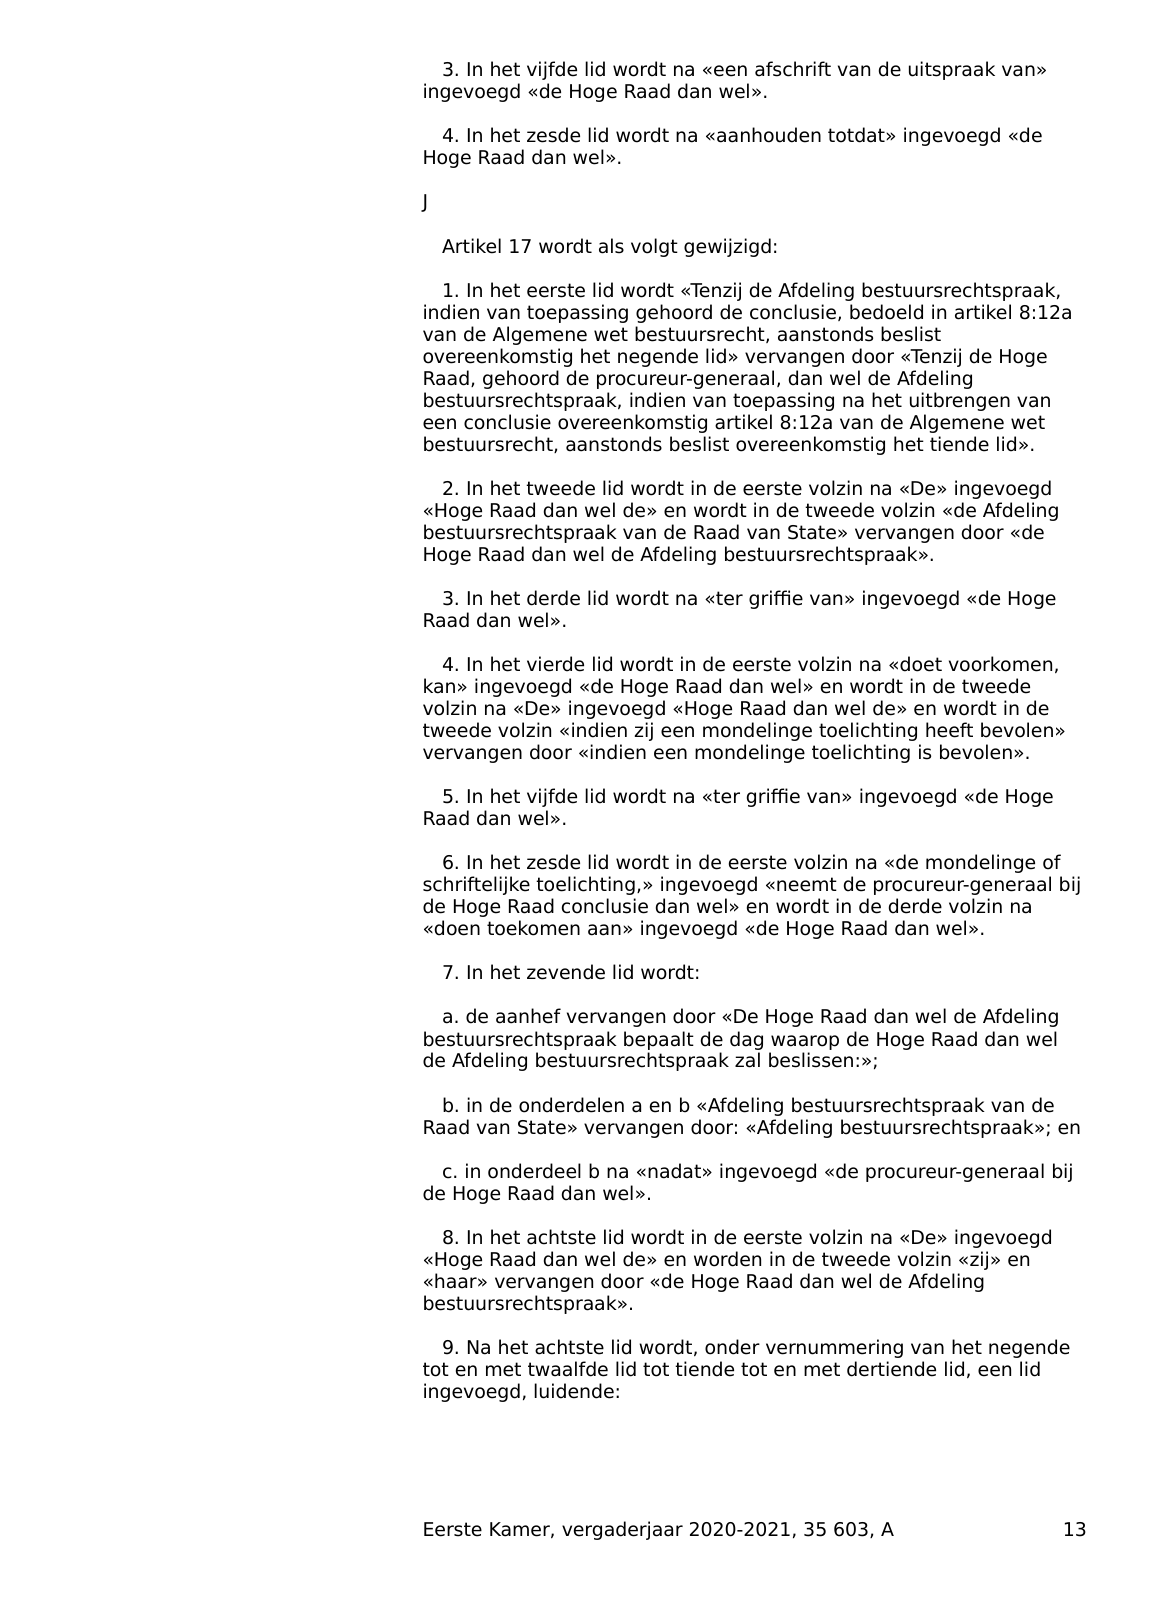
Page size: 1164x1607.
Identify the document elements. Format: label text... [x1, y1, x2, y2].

text 3. In het vijfde lid wordt na «een afschrift van de uitspraak van» ingevoegd «de Hoge Raad dan wel». [422, 59, 1087, 103]
text b. in de onderdelen a en b «Afdeling bestuursrechtspraak van de Raad van State» vervangen door: «Afdeling bestuursrechtspraak»; en [422, 1094, 1087, 1138]
text c. in onderdeel b na «nadat» ingevoegd «de procureur-generaal bij de Hoge Raad dan wel». [422, 1161, 1087, 1205]
text 2. In het tweede lid wordt in de eerste volzin na «De» ingevoegd «Hoge Raad dan wel de» en wordt in de tweede volzin «de Afdeling bestuursrechtspraak van de Raad van State» vervangen door «de Hoge Raad dan wel de Afdeling bestuursrechtspraak». [422, 478, 1087, 566]
text Artikel 17 wordt als volgt gewijzigd: [422, 236, 1087, 257]
text 7. In het zevende lid wordt: [422, 962, 1087, 984]
text 1. In het eerste lid wordt «Tenzij de Afdeling bestuursrechtspraak, indien van toepassing gehoord de conclusie, bedoeld in artikel 8:12a van de Algemene wet bestuursrecht, aanstonds beslist overeenkomstig het negende lid» vervangen door «Tenzij de Hoge Raad, gehoord de procureur-generaal, dan wel de Afdeling bestuursrechtspraak, indien van toepassing na het uitbrengen van een conclusie overeenkomstig artikel 8:12a van de Algemene wet bestuursrecht, aanstonds beslist overeenkomstig het tiende lid». [422, 280, 1087, 456]
text 8. In het achtste lid wordt in de eerste volzin na «De» ingevoegd «Hoge Raad dan wel de» en worden in de tweede volzin «zij» en «haar» vervangen door «de Hoge Raad dan wel de Afdeling bestuursrechtspraak». [422, 1227, 1087, 1315]
text 6. In het zesde lid wordt in de eerste volzin na «de mondelinge of schriftelijke toelichting,» ingevoegd «neemt de procureur-generaal bij de Hoge Raad conclusie dan wel» en wordt in de derde volzin na «doen toekomen aan» ingevoegd «de Hoge Raad dan wel». [422, 852, 1087, 940]
text a. de aanhef vervangen door «De Hoge Raad dan wel de Afdeling bestuursrechtspraak bepaalt de dag waarop de Hoge Raad dan wel de Afdeling bestuursrechtspraak zal beslissen:»; [422, 1006, 1087, 1072]
text 9. Na het achtste lid wordt, onder vernummering van het negende tot en met twaalfde lid tot tiende tot en met dertiende lid, een lid ingevoegd, luidende: [422, 1337, 1087, 1403]
text 3. In het derde lid wordt na «ter griffie van» ingevoegd «de Hoge Raad dan wel». [422, 588, 1087, 632]
text J [422, 191, 1087, 213]
text 4. In het vierde lid wordt in de eerste volzin na «doet voorkomen, kan» ingevoegd «de Hoge Raad dan wel» en wordt in de tweede volzin na «De» ingevoegd «Hoge Raad dan wel de» en wordt in de tweede volzin «indien zij een mondelinge toelichting heeft bevolen» vervangen door «indien een mondelinge toelichting is bevolen». [422, 654, 1087, 764]
text 4. In het zesde lid wordt na «aanhouden totdat» ingevoegd «de Hoge Raad dan wel». [422, 125, 1087, 169]
text 5. In het vijfde lid wordt na «ter griffie van» ingevoegd «de Hoge Raad dan wel». [422, 786, 1087, 830]
